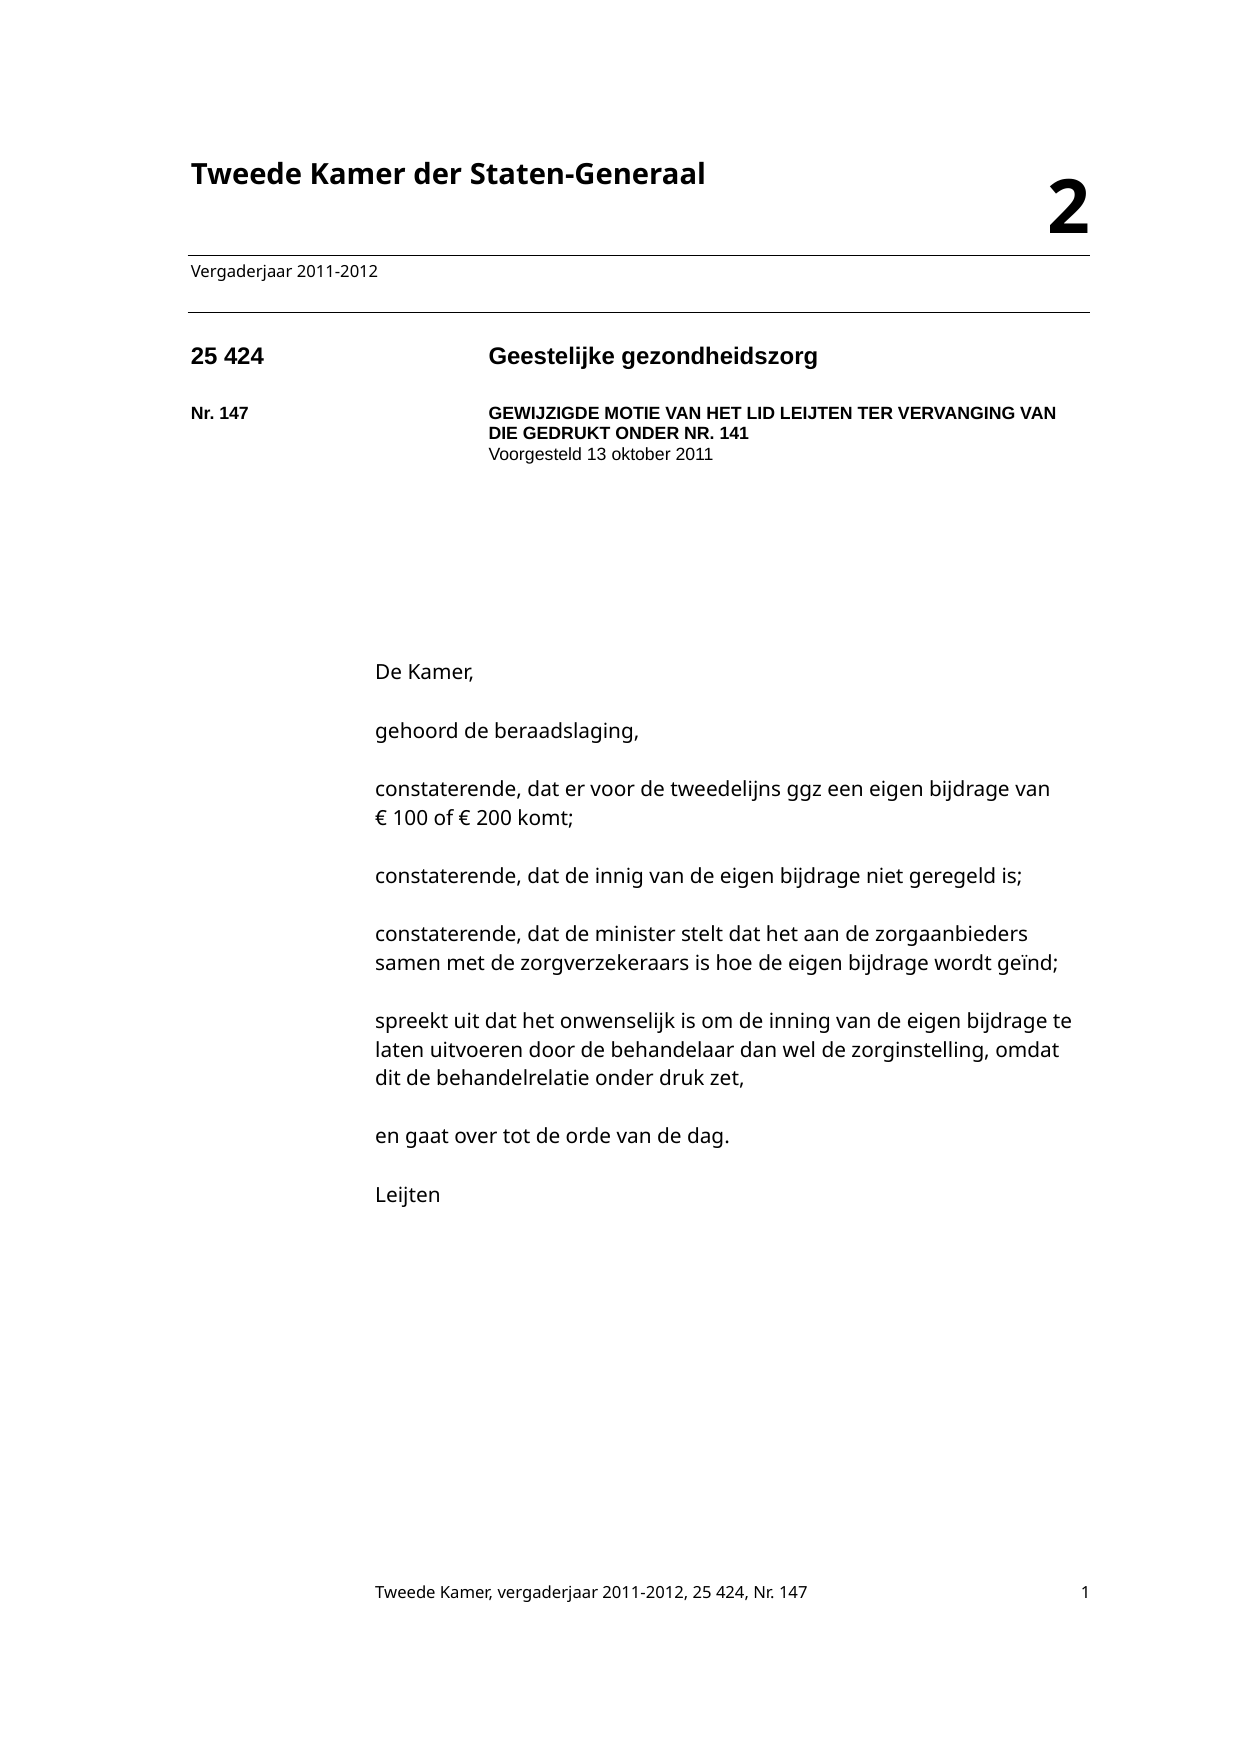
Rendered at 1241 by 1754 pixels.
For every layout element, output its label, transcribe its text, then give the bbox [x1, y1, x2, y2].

table_cell Geestelijke gezondheidszorg [485, 339, 1090, 399]
text De Kamer, [375, 657, 1090, 686]
table_cell 25 424 [188, 339, 485, 399]
table_cell [188, 313, 485, 339]
text en gaat over tot de orde van de dag. [375, 1122, 1090, 1150]
table_cell GEWIJZIGDE MOTIE VAN HET LID LEIJTEN TER VERVANGING VAN DIE GEDRUKT ONDER NR. 141 Voorgesteld 13 oktober 2011 [485, 399, 1090, 539]
table_header 2 [910, 150, 1090, 255]
table_cell [485, 313, 1090, 339]
text constaterende, dat er voor de tweedelijns ggz een eigen bijdrage van € 100 of € 200 komt; [375, 774, 1090, 831]
text constaterende, dat de innig van de eigen bijdrage niet geregeld is; [375, 861, 1090, 889]
table_cell Vergaderjaar 2011-2012 [188, 256, 485, 312]
text constaterende, dat de minister stelt dat het aan de zorgaanbieders samen met de zorgverzekeraars is hoe de eigen bijdrage wordt geïnd; [375, 919, 1090, 976]
text Leijten [375, 1180, 1090, 1208]
table_cell Nr. 147 [188, 399, 485, 539]
table_cell [485, 256, 1090, 312]
text spreekt uit dat het onwenselijk is om de inning van de eigen bijdrage te laten uitvoeren door de behandelaar dan wel de zorginstelling, omdat dit de behandelrelatie onder druk zet, [375, 1006, 1090, 1092]
text gehoord de beraadslaging, [375, 716, 1090, 744]
table_header Tweede Kamer der Staten-Generaal [188, 150, 909, 255]
